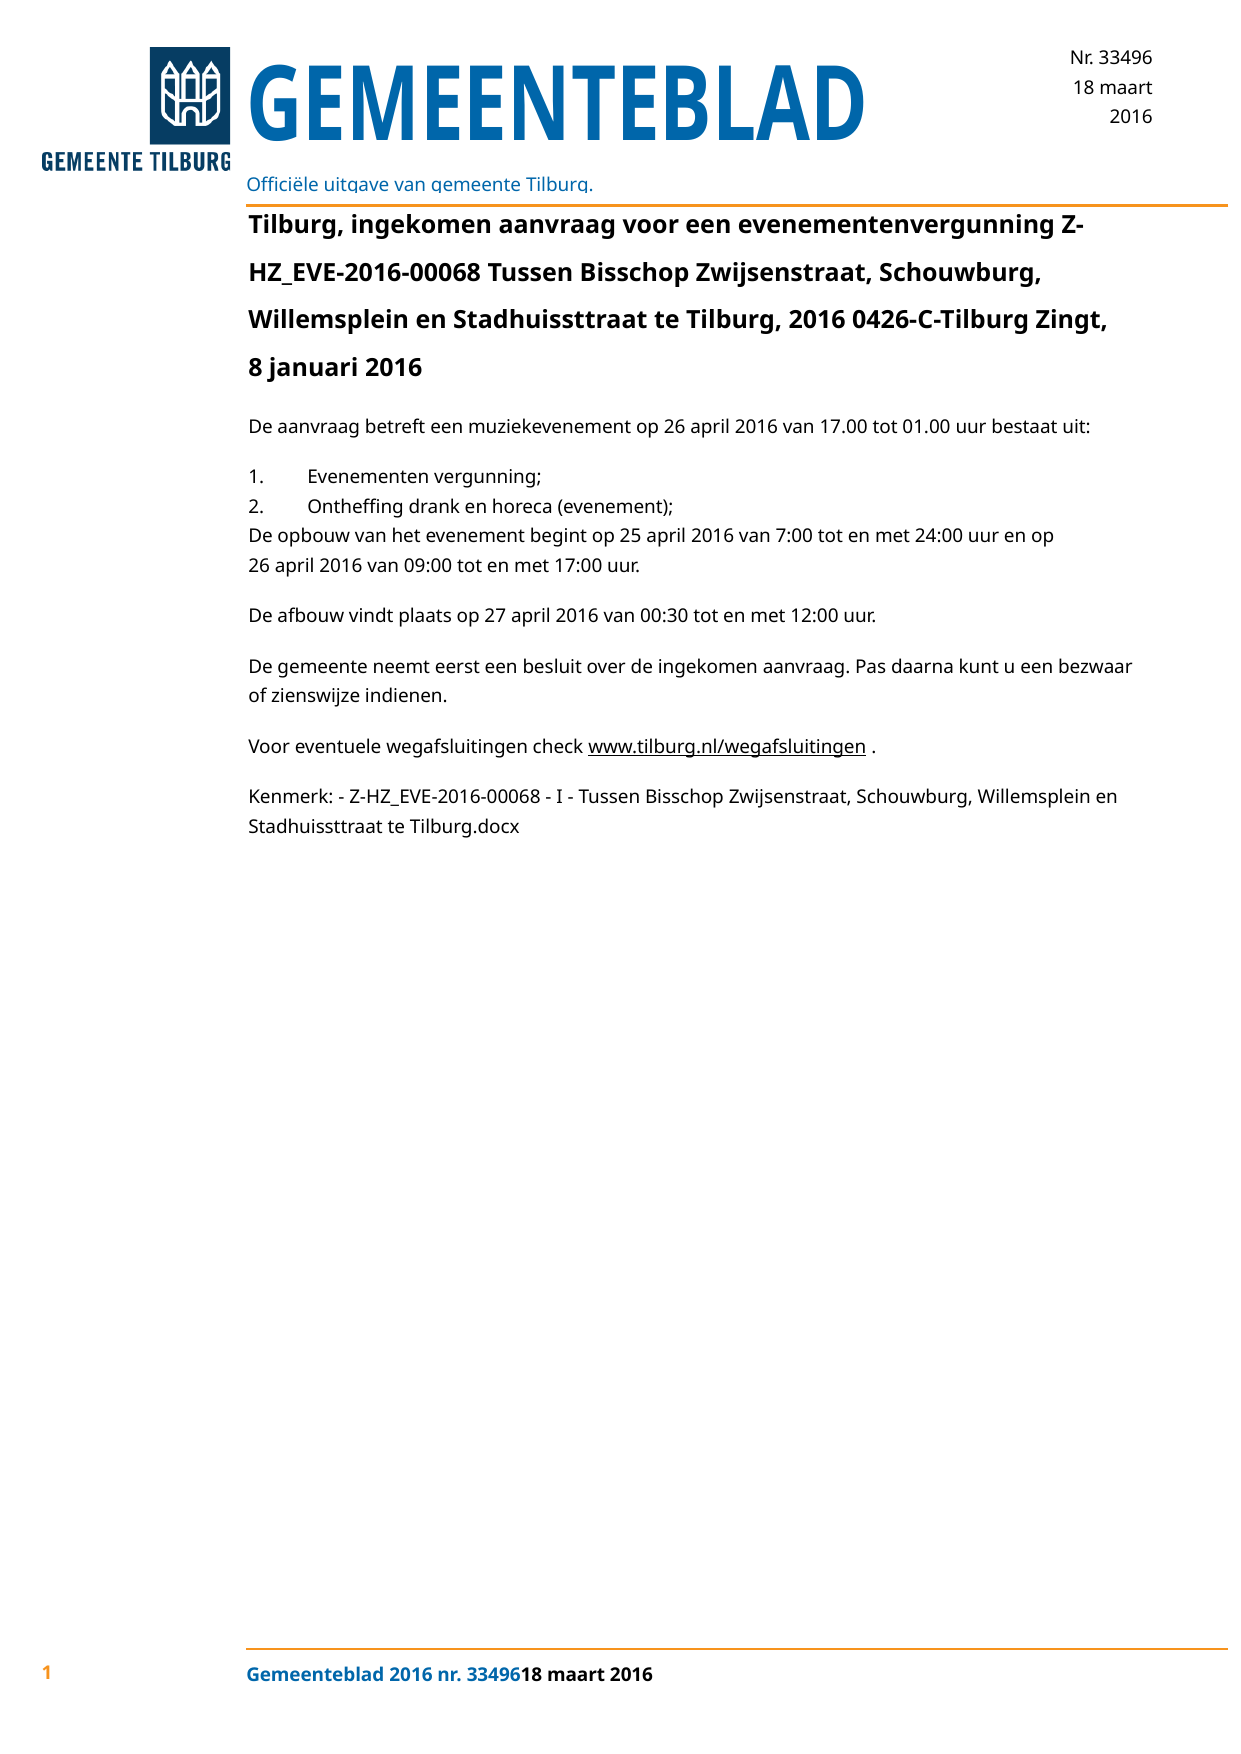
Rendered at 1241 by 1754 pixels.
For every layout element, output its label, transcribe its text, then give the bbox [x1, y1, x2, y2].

text De opbouw van het evenement begint op 25 april 2016 van 7:00 tot en met 24:00 uur en op 26 april 2016 van 09:00 tot en met 17:00 uur. [248, 523, 1152, 578]
text Voor eventuele wegafsluitingen check www.tilburg.nl/wegafsluitingen . [248, 733, 1152, 759]
list Ontheffing drank en horeca (evenement); [248, 493, 1152, 519]
text Tilburg, ingekomen aanvraag voor een evenementenvergunning Z-HZ_EVE-2016-00068 Tussen Bisschop Zwijsenstraat, Schouwburg, Willemsplein en Stadhuissttraat te Tilburg, 2016 0426-C-Tilburg Zingt, 8 januari 2016 [248, 207, 1152, 384]
text De gemeente neemt eerst een besluit over de ingekomen aanvraag. Pas daarna kunt u een bezwaar of zienswijze indienen. [248, 653, 1152, 708]
text De afbouw vindt plaats op 27 april 2016 van 00:30 tot en met 12:00 uur. [248, 603, 1152, 628]
text De aanvraag betreft een muziekevenement op 26 april 2016 van 17.00 tot 01.00 uur bestaat uit: [248, 413, 1152, 439]
text Kenmerk: - Z-HZ_EVE-2016-00068 - I - Tussen Bisschop Zwijsenstraat, Schouwburg, Willemsplein en Stadhuissttraat te Tilburg.docx [248, 783, 1152, 839]
picture [41, 47, 231, 172]
list Evenementen vergunning; [248, 463, 1152, 489]
